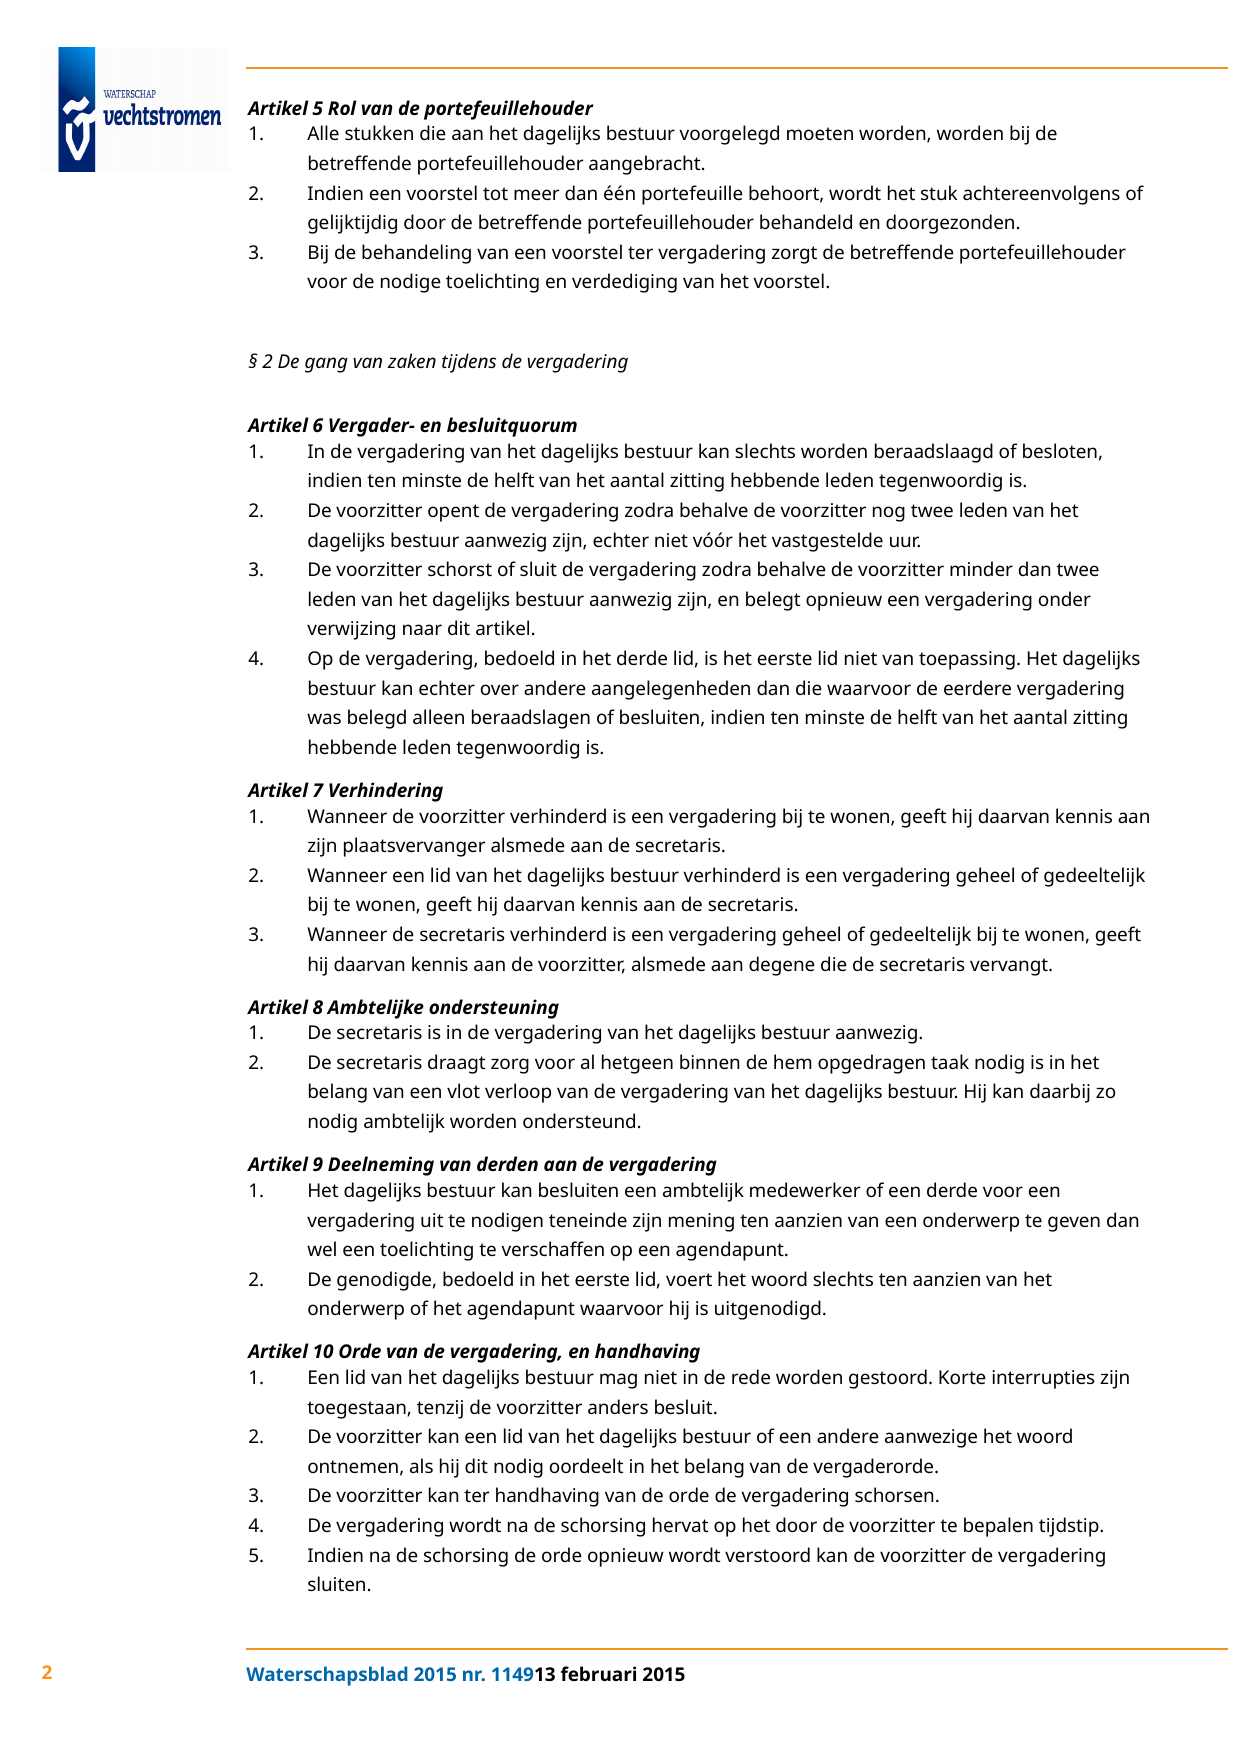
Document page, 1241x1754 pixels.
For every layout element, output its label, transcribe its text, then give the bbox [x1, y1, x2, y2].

list In de vergadering van het dagelijks bestuur kan slechts worden beraadslaagd of besloten, indien ten minste de helft van het aantal zitting hebbende leden tegenwoordig is. [248, 438, 1152, 493]
list De genodigde, bedoeld in het eerste lid, voert het woord slechts ten aanzien van het onderwerp of het agendapunt waarvoor hij is uitgenodigd. [248, 1266, 1152, 1321]
text Artikel 5 Rol van de portefeuillehouder [248, 95, 1152, 121]
list De voorzitter kan een lid van het dagelijks bestuur of een andere aanwezige het woord ontnemen, als hij dit nodig oordeelt in het belang van de vergaderorde. [248, 1423, 1152, 1479]
text Artikel 7 Verhindering [248, 777, 1152, 803]
list Wanneer de voorzitter verhinderd is een vergadering bij te wonen, geeft hij daarvan kennis aan zijn plaatsvervanger alsmede aan de secretaris. [248, 803, 1152, 858]
list De voorzitter schorst of sluit de vergadering zodra behalve de voorzitter minder dan twee leden van het dagelijks bestuur aanwezig zijn, en belegt opnieuw een vergadering onder verwijzing naar dit artikel. [248, 556, 1152, 641]
list Bij de behandeling van een voorstel ter vergadering zorgt de betreffende portefeuillehouder voor de nodige toelichting en verdediging van het voorstel. [248, 239, 1152, 294]
list De voorzitter kan ter handhaving van de orde de vergadering schorsen. [248, 1483, 1152, 1508]
text Artikel 8 Ambtelijke ondersteuning [248, 994, 1152, 1019]
text § 2 De gang van zaken tijdens de vergadering [248, 348, 1152, 374]
text Artikel 10 Orde van de vergadering, en handhaving [248, 1339, 1152, 1364]
list Het dagelijks bestuur kan besluiten een ambtelijk medewerker of een derde voor een vergadering uit te nodigen teneinde zijn mening ten aanzien van een onderwerp te geven dan wel een toelichting te verschaffen op een agendapunt. [248, 1177, 1152, 1262]
list De secretaris draagt zorg voor al hetgeen binnen de hem opgedragen taak nodig is in het belang van een vlot verloop van de vergadering van het dagelijks bestuur. Hij kan daarbij zo nodig ambtelijk worden ondersteund. [248, 1049, 1152, 1134]
list De voorzitter opent de vergadering zodra behalve de voorzitter nog twee leden van het dagelijks bestuur aanwezig zijn, echter niet vóór het vastgestelde uur. [248, 497, 1152, 553]
list Wanneer een lid van het dagelijks bestuur verhinderd is een vergadering geheel of gedeeltelijk bij te wonen, geeft hij daarvan kennis aan de secretaris. [248, 862, 1152, 917]
list Op de vergadering, bedoeld in het derde lid, is het eerste lid niet van toepassing. Het dagelijks bestuur kan echter over andere aangelegenheden dan die waarvoor de eerdere vergadering was belegd alleen beraadslagen of besluiten, indien ten minste de helft van het aantal zitting hebbende leden tegenwoordig is. [248, 645, 1152, 760]
list De secretaris is in de vergadering van het dagelijks bestuur aanwezig. [248, 1019, 1152, 1045]
list De vergadering wordt na de schorsing hervat op het door de voorzitter te bepalen tijdstip. [248, 1512, 1152, 1538]
list Indien na de schorsing de orde opnieuw wordt verstoord kan de voorzitter de vergadering sluiten. [248, 1542, 1152, 1597]
list Wanneer de secretaris verhinderd is een vergadering geheel of gedeeltelijk bij te wonen, geeft hij daarvan kennis aan de voorzitter, alsmede aan degene die de secretaris vervangt. [248, 921, 1152, 976]
text Artikel 6 Vergader- en besluitquorum [248, 412, 1152, 438]
list Een lid van het dagelijks bestuur mag niet in de rede worden gestoord. Korte interrupties zijn toegestaan, tenzij de voorzitter anders besluit. [248, 1364, 1152, 1420]
picture [41, 47, 231, 172]
text Artikel 9 Deelneming van derden aan de vergadering [248, 1151, 1152, 1177]
list Alle stukken die aan het dagelijks bestuur voorgelegd moeten worden, worden bij de betreffende portefeuillehouder aangebracht. [248, 121, 1152, 176]
list Indien een voorstel tot meer dan één portefeuille behoort, wordt het stuk achtereenvolgens of gelijktijdig door de betreffende portefeuillehouder behandeld en doorgezonden. [248, 180, 1152, 235]
